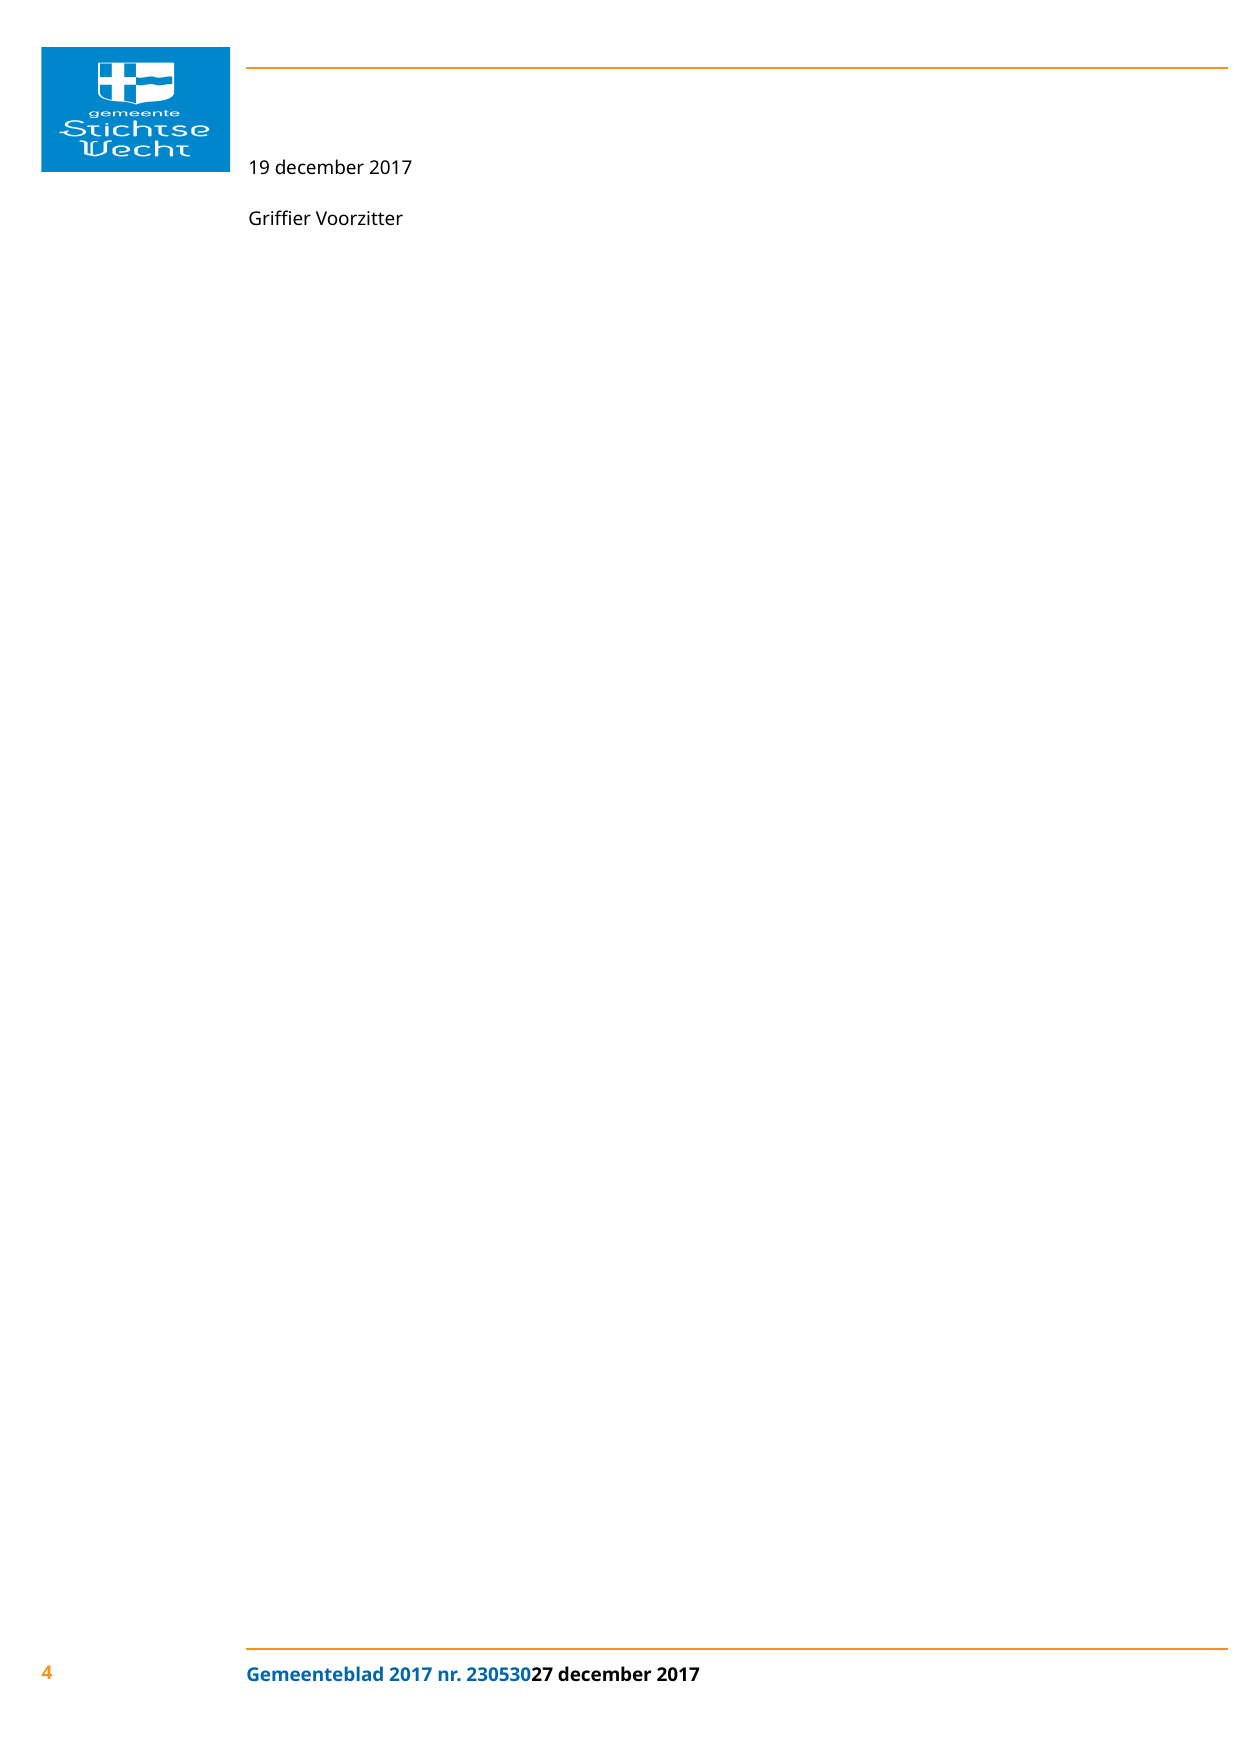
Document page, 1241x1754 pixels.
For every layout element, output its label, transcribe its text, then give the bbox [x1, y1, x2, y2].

picture [137, 63, 174, 103]
text Griffier Voorzitter [248, 205, 1152, 231]
picture [99, 63, 135, 101]
text 19 december 2017 [248, 154, 1152, 180]
